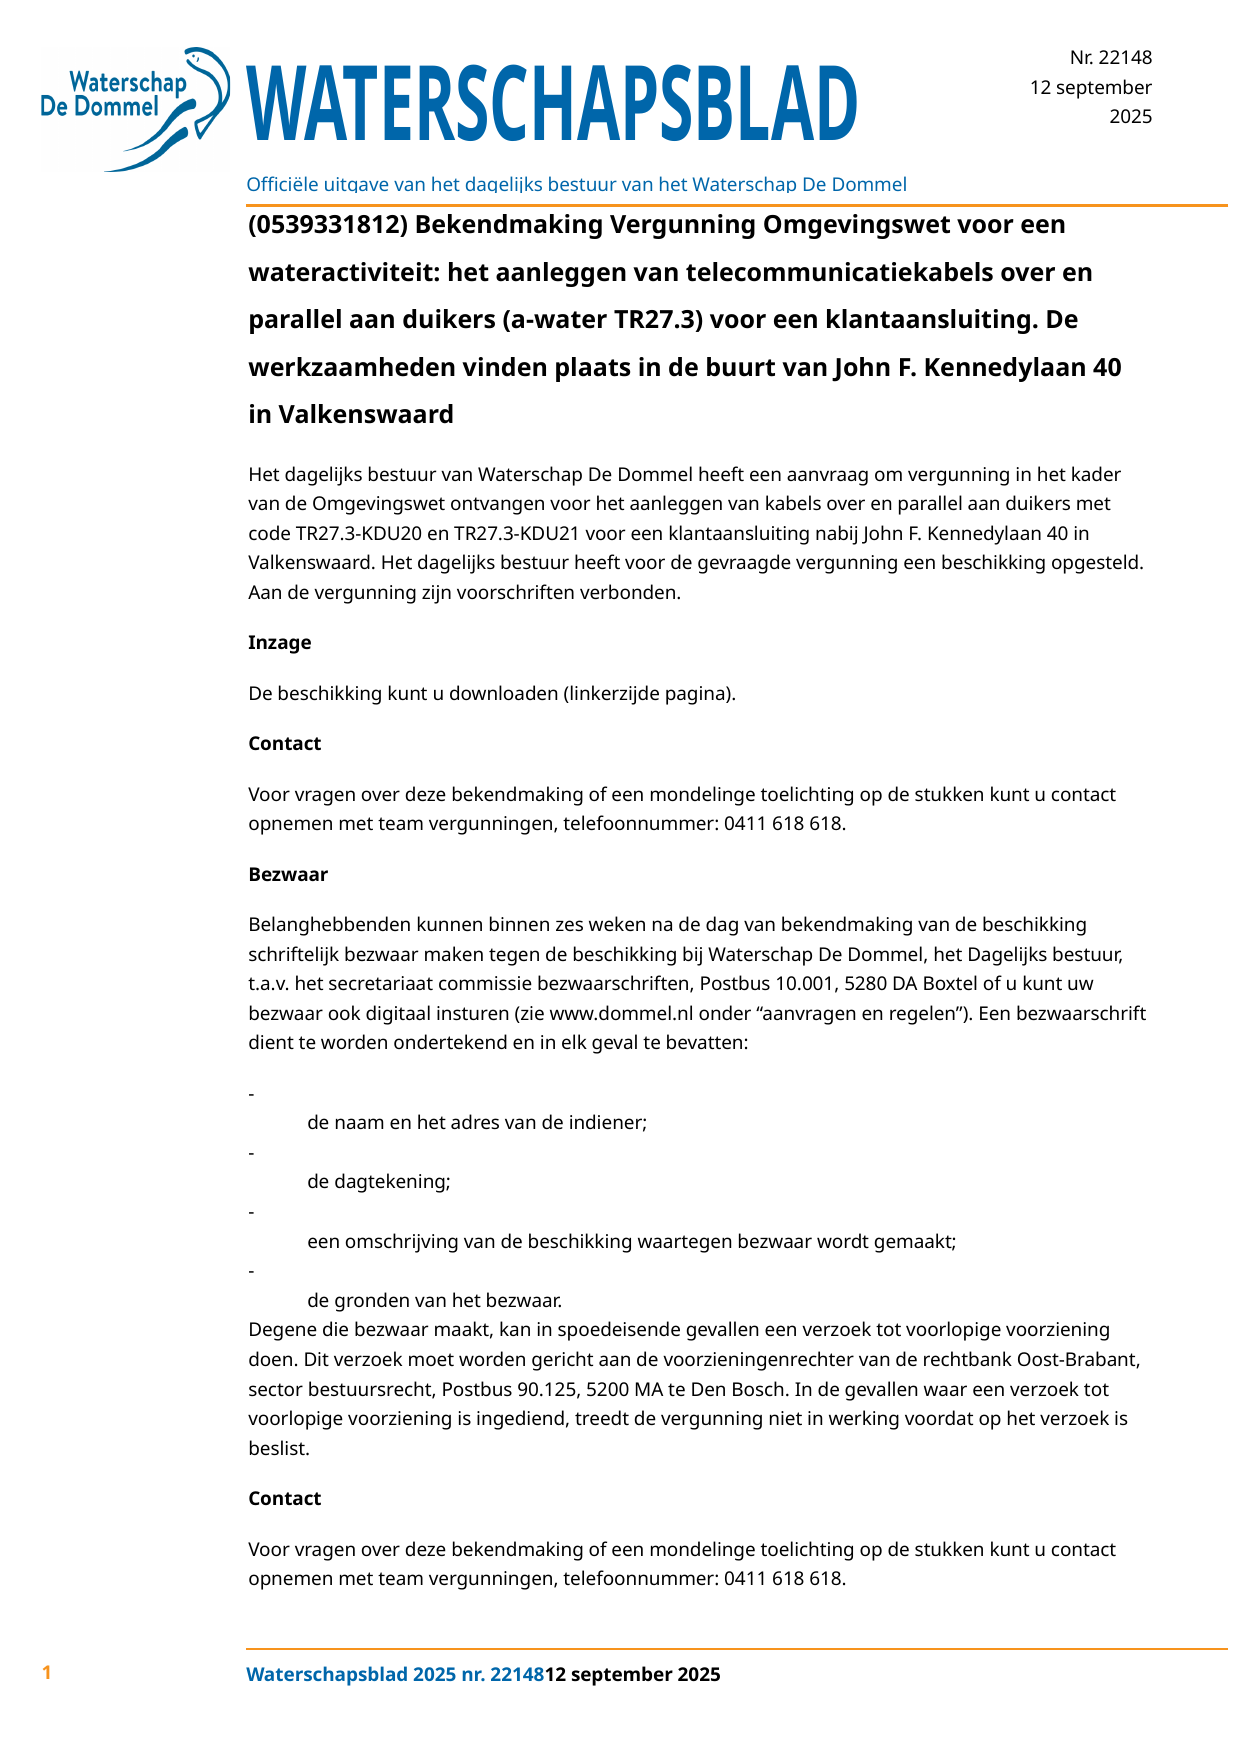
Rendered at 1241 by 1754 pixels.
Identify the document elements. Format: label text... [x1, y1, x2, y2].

picture [45, 99, 51, 111]
text De beschikking kunt u downloaden (linkerzijde pagina). [248, 680, 1152, 706]
list de naam en het adres van de indiener; [248, 1109, 1152, 1135]
text Contact [248, 730, 1152, 756]
text Het dagelijks bestuur van Waterschap De Dommel heeft een aanvraag om vergunning in het kader van de Omgevingswet ontvangen voor het aanleggen van kabels over en parallel aan duikers met code TR27.3-KDU20 en TR27.3-KDU21 voor een klantaansluiting nabij John F. Kennedylaan 40 in Valkenswaard. Het dagelijks bestuur heeft voor de gevraagde vergunning een beschikking opgesteld. Aan de vergunning zijn voorschriften verbonden. [248, 461, 1152, 605]
picture [41, 47, 231, 172]
text Inzage [248, 629, 1152, 655]
text (0539331812) Bekendmaking Vergunning Omgevingswet voor een wateractiviteit: het aanleggen van telecommunicatiekabels over en parallel aan duikers (a-water TR27.3) voor een klantaansluiting. De werkzaamheden vinden plaats in de buurt van John F. Kennedylaan 40 in Valkenswaard [248, 207, 1152, 431]
picture [204, 47, 231, 76]
text Voor vragen over deze bekendmaking of een mondelinge toelichting op de stukken kunt u contact opnemen met team vergunningen, telefoonnummer: 0411 618 618. [248, 781, 1152, 836]
picture [198, 118, 210, 131]
text Belanghebbenden kunnen binnen zes weken na de dag van bekendmaking van de beschikking schriftelijk bezwaar maken tegen de beschikking bij Waterschap De Dommel, het Dagelijks bestuur, t.a.v. het secretariaat commissie bezwaarschriften, Postbus 10.001, 5280 DA Boxtel of u kunt uw bezwaar ook digitaal insturen (zie www.dommel.nl onder “aanvragen en regelen”). Een bezwaarschrift dient te worden ondertekend en in elk geval te bevatten: [248, 911, 1152, 1055]
text Voor vragen over deze bekendmaking of een mondelinge toelichting op de stukken kunt u contact opnemen met team vergunningen, telefoonnummer: 0411 618 618. [248, 1536, 1152, 1591]
text Degene die bezwaar maakt, kan in spoedeisende gevallen een verzoek tot voorlopige voorziening doen. Dit verzoek moet worden gericht aan de voorzieningenrechter van de rechtbank Oost-Brabant, sector bestuursrecht, Postbus 90.125, 5200 MA te Den Bosch. In de gevallen waar een verzoek tot voorlopige voorziening is ingediend, treedt de vergunning niet in werking voordat op het verzoek is beslist. [248, 1317, 1152, 1461]
list een omschrijving van de beschikking waartegen bezwaar wordt gemaakt; [248, 1228, 1152, 1253]
text Contact [248, 1485, 1152, 1511]
text Bezwaar [248, 861, 1152, 886]
list de gronden van het bezwaar. [248, 1287, 1152, 1313]
list de dagtekening; [248, 1169, 1152, 1194]
